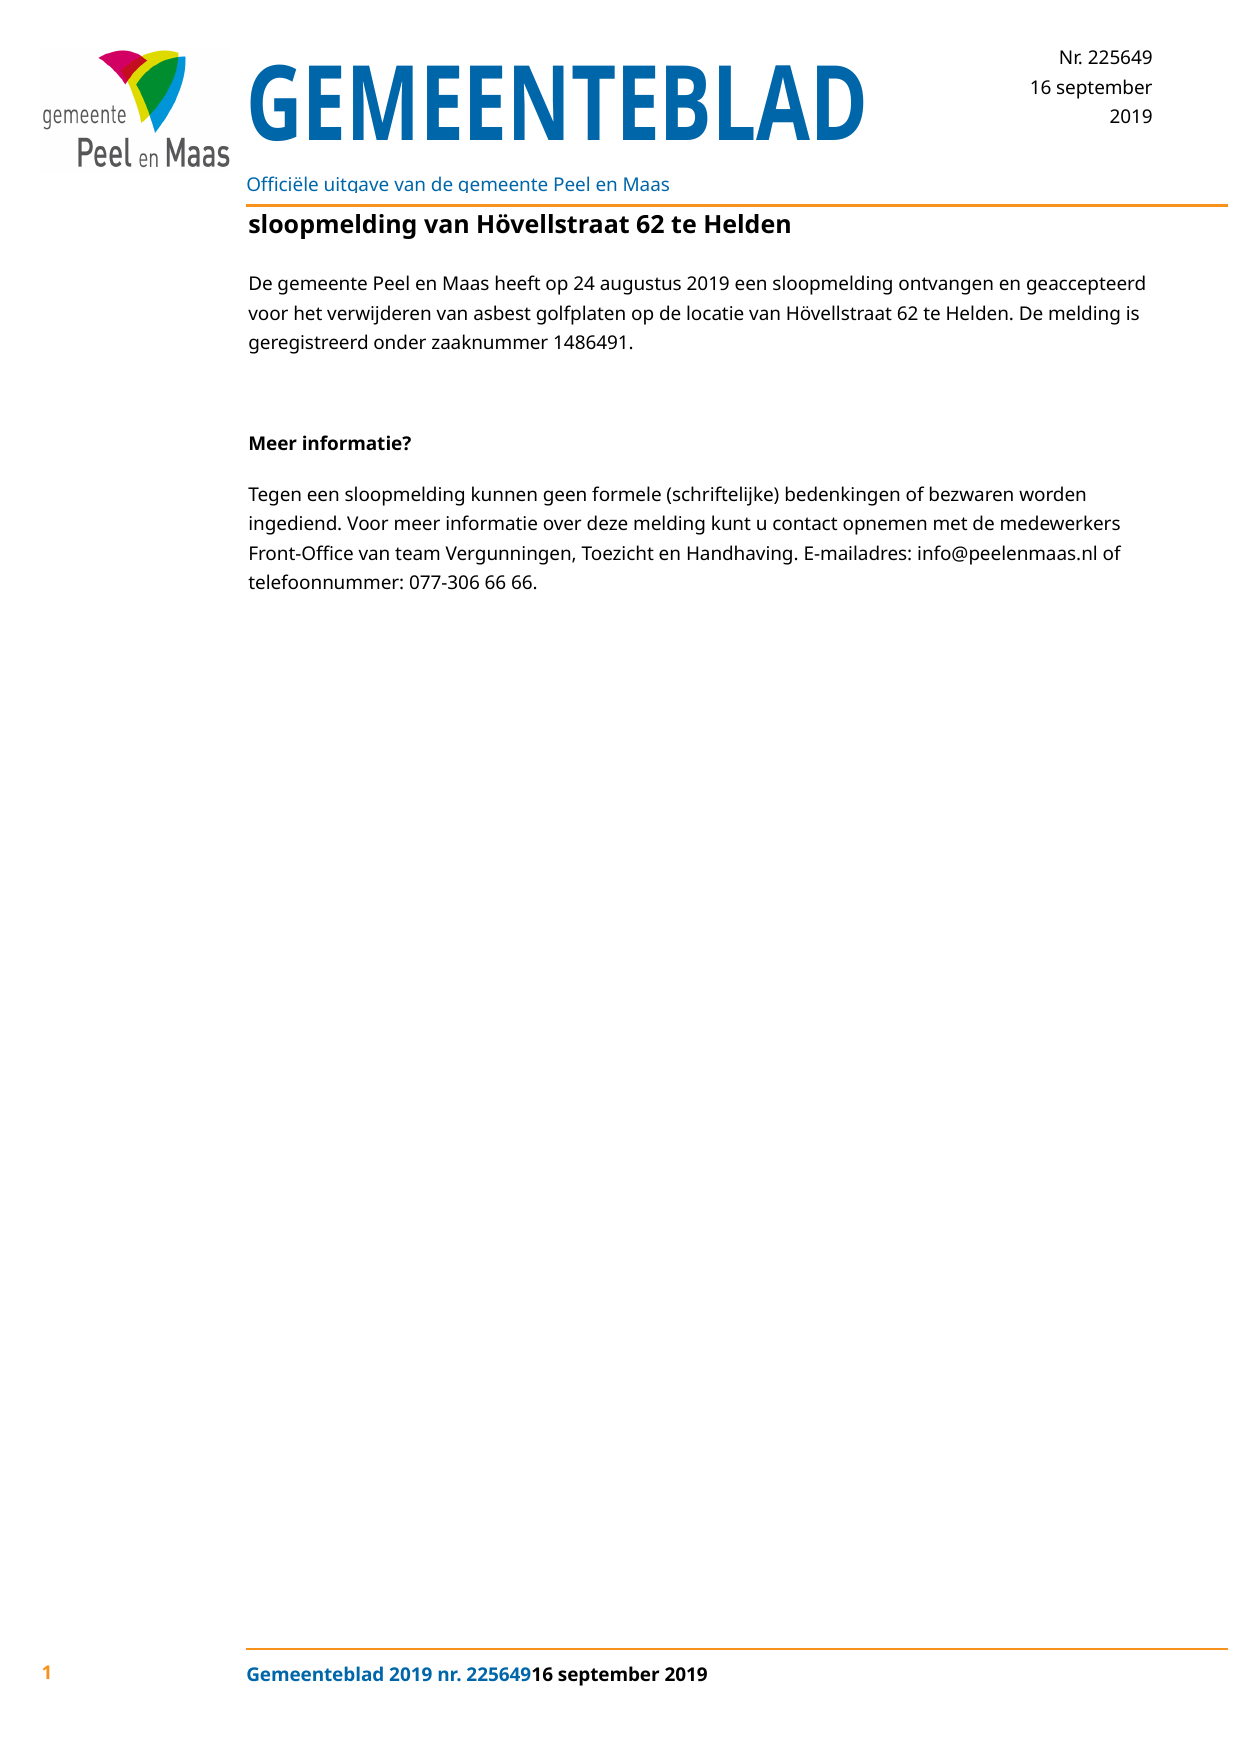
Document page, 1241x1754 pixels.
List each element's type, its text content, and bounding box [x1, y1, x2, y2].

text De gemeente Peel en Maas heeft op 24 augustus 2019 een sloopmelding ontvangen en geaccepteerd voor het verwijderen van asbest golfplaten op de locatie van Hövellstraat 62 te Helden. De melding is geregistreerd onder zaaknummer 1486491. [248, 270, 1152, 355]
text Tegen een sloopmelding kunnen geen formele (schriftelijke) bedenkingen of bezwaren worden ingediend. Voor meer informatie over deze melding kunt u contact opnemen met de medewerkers Front-Office van team Vergunningen, Toezicht en Handhaving. E-mailadres: info@peelenmaas.nl of telefoonnummer: 077-306 66 66. [248, 481, 1152, 595]
text Meer informatie? [248, 430, 1152, 456]
text sloopmelding van Hövellstraat 62 te Helden [248, 207, 1152, 241]
picture [41, 47, 231, 172]
